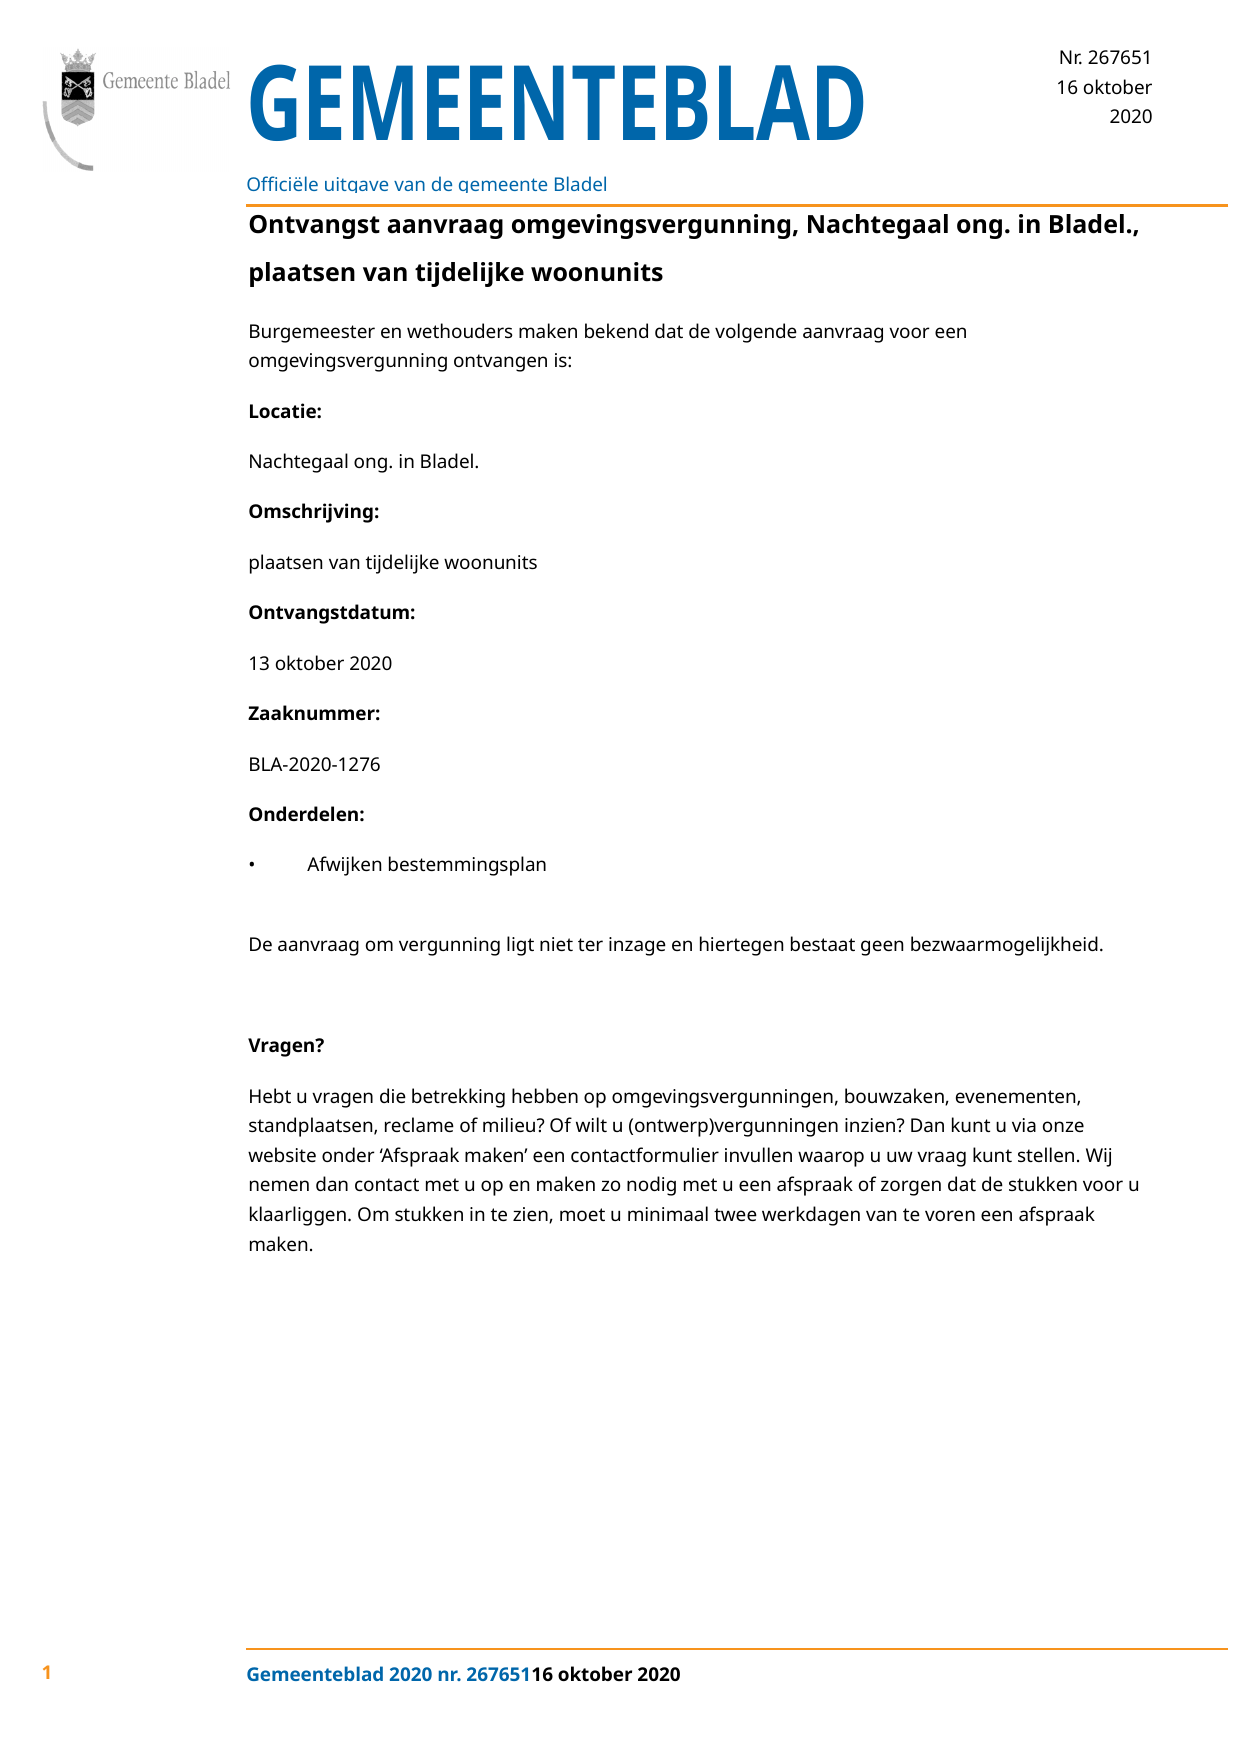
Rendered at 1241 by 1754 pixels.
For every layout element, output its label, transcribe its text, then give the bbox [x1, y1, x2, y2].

picture [41, 47, 231, 172]
text Omschrijving: [248, 499, 1152, 524]
text Vragen? [248, 1032, 1152, 1058]
text Hebt u vragen die betrekking hebben op omgevingsvergunningen, bouwzaken, evenementen, standplaatsen, reclame of milieu? Of wilt u (ontwerp)vergunningen inzien? Dan kunt u via onze website onder ‘Afspraak maken’ een contactformulier invullen waarop u uw vraag kunt stellen. Wij nemen dan contact met u op en maken zo nodig met u een afspraak of zorgen dat de stukken voor u klaarliggen. Om stukken in te zien, moet u minimaal twee werkdagen van te voren een afspraak maken. [248, 1083, 1152, 1257]
text BLA-2020-1276 [248, 751, 1152, 777]
text Zaaknummer: [248, 700, 1152, 726]
text Burgemeester en wethouders maken bekend dat de volgende aanvraag voor een omgevingsvergunning ontvangen is: [248, 318, 1152, 373]
list Afwijken bestemmingsplan [248, 852, 1152, 877]
text De aanvraag om vergunning ligt niet ter inzage en hiertegen bestaat geen bezwaarmogelijkheid. [248, 932, 1152, 957]
text Onderdelen: [248, 801, 1152, 827]
text Ontvangst aanvraag omgevingsvergunning, Nachtegaal ong. in Bladel., plaatsen van tijdelijke woonunits [248, 207, 1152, 288]
text Ontvangstdatum: [248, 599, 1152, 625]
text plaatsen van tijdelijke woonunits [248, 549, 1152, 575]
text 13 oktober 2020 [248, 650, 1152, 676]
text Locatie: [248, 398, 1152, 424]
text Nachtegaal ong. in Bladel. [248, 448, 1152, 474]
